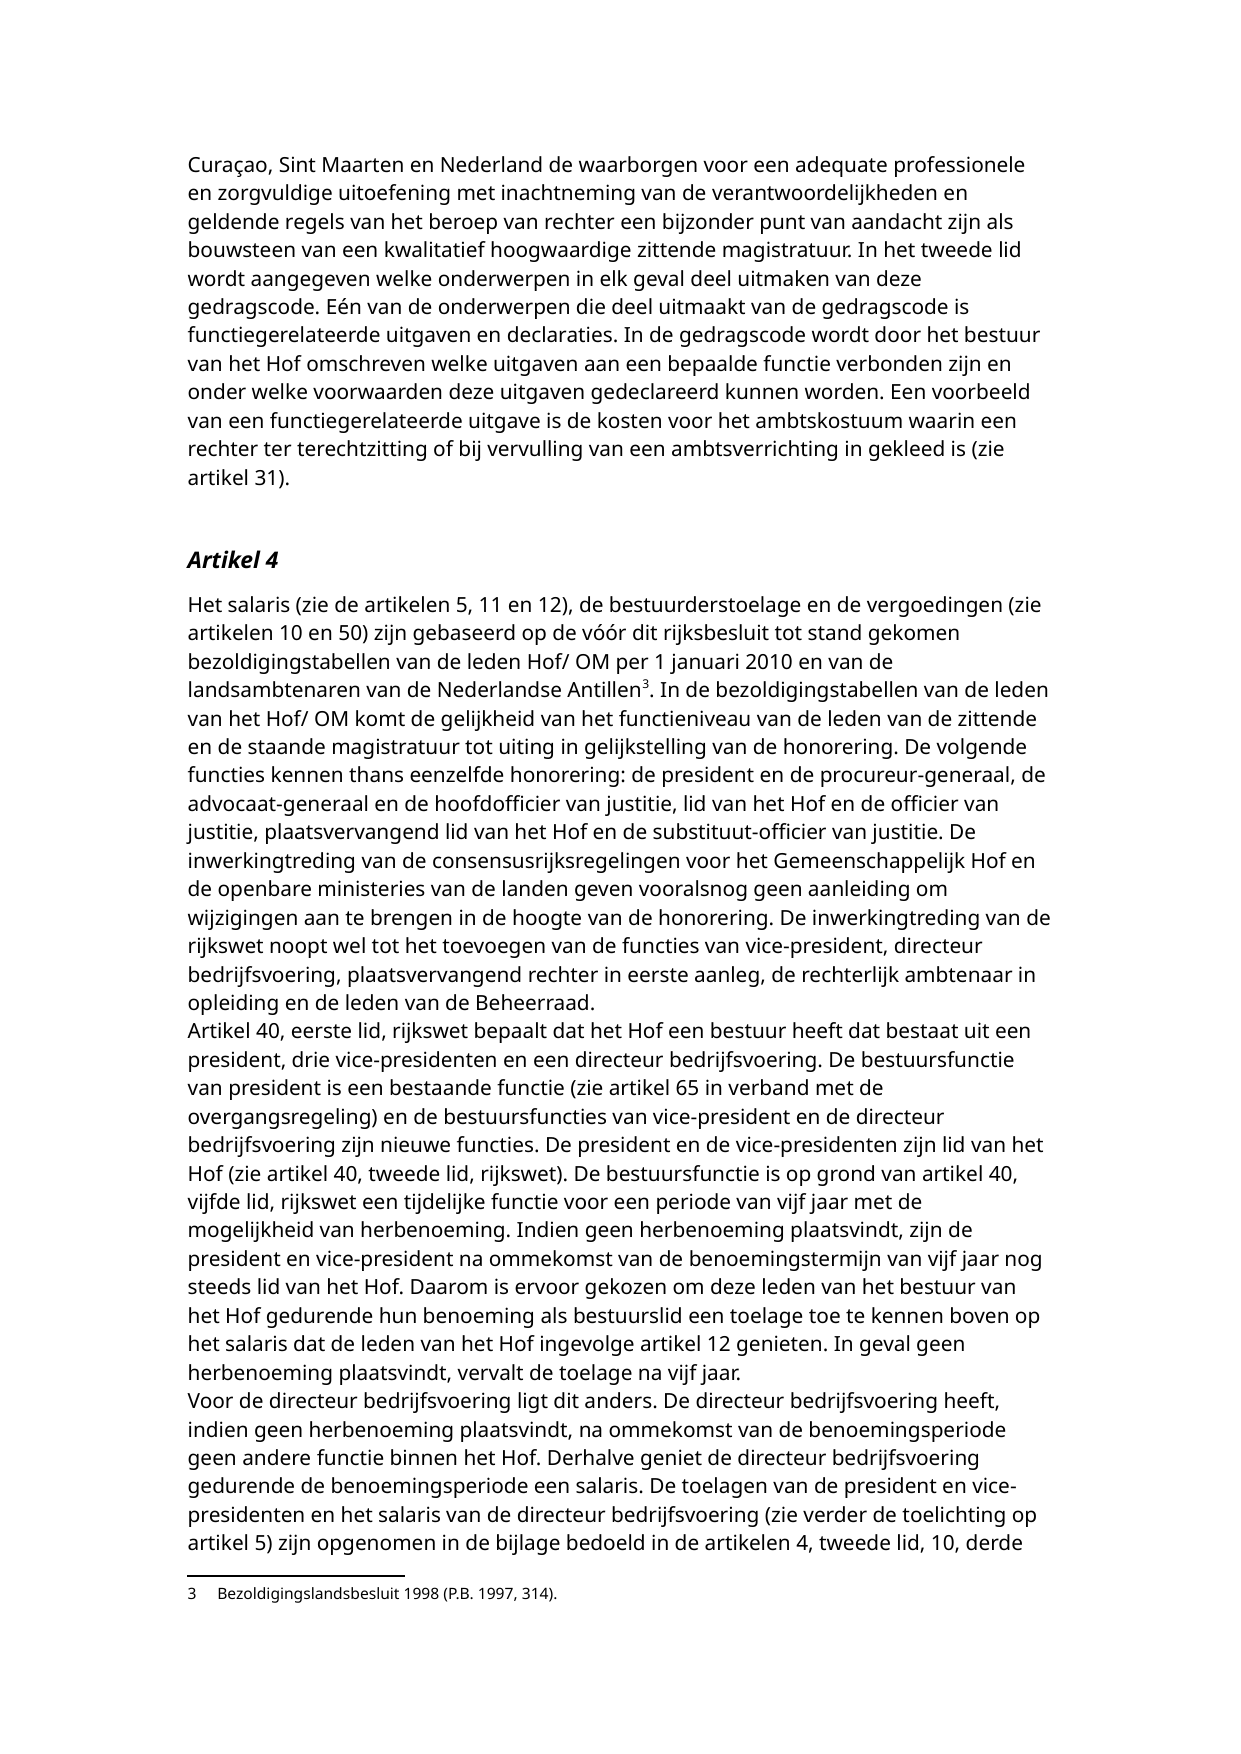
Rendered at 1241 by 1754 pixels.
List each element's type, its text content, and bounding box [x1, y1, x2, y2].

text Voor de directeur bedrijfsvoering ligt dit anders. De directeur bedrijfsvoering heeft, indien geen herbenoeming plaatsvindt, na ommekomst van de benoemingsperiode geen andere functie binnen het Hof. Derhalve geniet de directeur bedrijfsvoering gedurende de benoemingsperiode een salaris. De toelagen van de president en vice-presidenten en het salaris van de directeur bedrijfsvoering (zie verder de toelichting op artikel 5) zijn opgenomen in de bijlage bedoeld in de artikelen 4, tweede lid, 10, derde [187, 1386, 1053, 1557]
text Bezoldigingslandsbesluit 1998 (P.B. 1997, 314). [187, 1575, 1053, 1604]
text Curaçao, Sint Maarten en Nederland de waarborgen voor een adequate professionele en zorgvuldige uitoefening met inachtneming van de verantwoordelijkheden en geldende regels van het beroep van rechter een bijzonder punt van aandacht zijn als bouwsteen van een kwalitatief hoogwaardige zittende magistratuur. In het tweede lid wordt aangegeven welke onderwerpen in elk geval deel uitmaken van deze gedragscode. Eén van de onderwerpen die deel uitmaakt van de gedragscode is functiegerelateerde uitgaven en declaraties. In de gedragscode wordt door het bestuur van het Hof omschreven welke uitgaven aan een bepaalde functie verbonden zijn en onder welke voorwaarden deze uitgaven gedeclareerd kunnen worden. Een voorbeeld van een functiegerelateerde uitgave is de kosten voor het ambtskostuum waarin een rechter ter terechtzitting of bij vervulling van een ambtsverrichting in gekleed is (zie artikel 31). [187, 150, 1053, 491]
subtitle Artikel 4 [187, 544, 1053, 575]
text Artikel 40, eerste lid, rijkswet bepaalt dat het Hof een bestuur heeft dat bestaat uit een president, drie vice-presidenten en een directeur bedrijfsvoering. De bestuursfunctie van president is een bestaande functie (zie artikel 65 in verband met de overgangsregeling) en de bestuursfuncties van vice-president en de directeur bedrijfsvoering zijn nieuwe functies. De president en de vice-presidenten zijn lid van het Hof (zie artikel 40, tweede lid, rijkswet). De bestuursfunctie is op grond van artikel 40, vijfde lid, rijkswet een tijdelijke functie voor een periode van vijf jaar met de mogelijkheid van herbenoeming. Indien geen herbenoeming plaatsvindt, zijn de president en vice-president na ommekomst van de benoemingstermijn van vijf jaar nog steeds lid van het Hof. Daarom is ervoor gekozen om deze leden van het bestuur van het Hof gedurende hun benoeming als bestuurslid een toelage toe te kennen boven op het salaris dat de leden van het Hof ingevolge artikel 12 genieten. In geval geen herbenoeming plaatsvindt, vervalt de toelage na vijf jaar. [187, 1017, 1053, 1386]
text Het salaris (zie de artikelen 5, 11 en 12), de bestuurderstoelage en de vergoedingen (zie artikelen 10 en 50) zijn gebaseerd op de vóór dit rijksbesluit tot stand gekomen bezoldigingstabellen van de leden Hof/ OM per 1 januari 2010 en van de landsambtenaren van de Nederlandse Antillen. In de bezoldigingstabellen van de leden van het Hof/ OM komt de gelijkheid van het functieniveau van de leden van de zittende en de staande magistratuur tot uiting in gelijkstelling van de honorering. De volgende functies kennen thans eenzelfde honorering: de president en de procureur-generaal, de advocaat-generaal en de hoofdofficier van justitie, lid van het Hof en de officier van justitie, plaatsvervangend lid van het Hof en de substituut-officier van justitie. De inwerkingtreding van de consensusrijksregelingen voor het Gemeenschappelijk Hof en de openbare ministeries van de landen geven vooralsnog geen aanleiding om wijzigingen aan te brengen in de hoogte van de honorering. De inwerkingtreding van de rijkswet noopt wel tot het toevoegen van de functies van vice-president, directeur bedrijfsvoering, plaatsvervangend rechter in eerste aanleg, de rechterlijk ambtenaar in opleiding en de leden van de Beheerraad. [187, 590, 1053, 1017]
